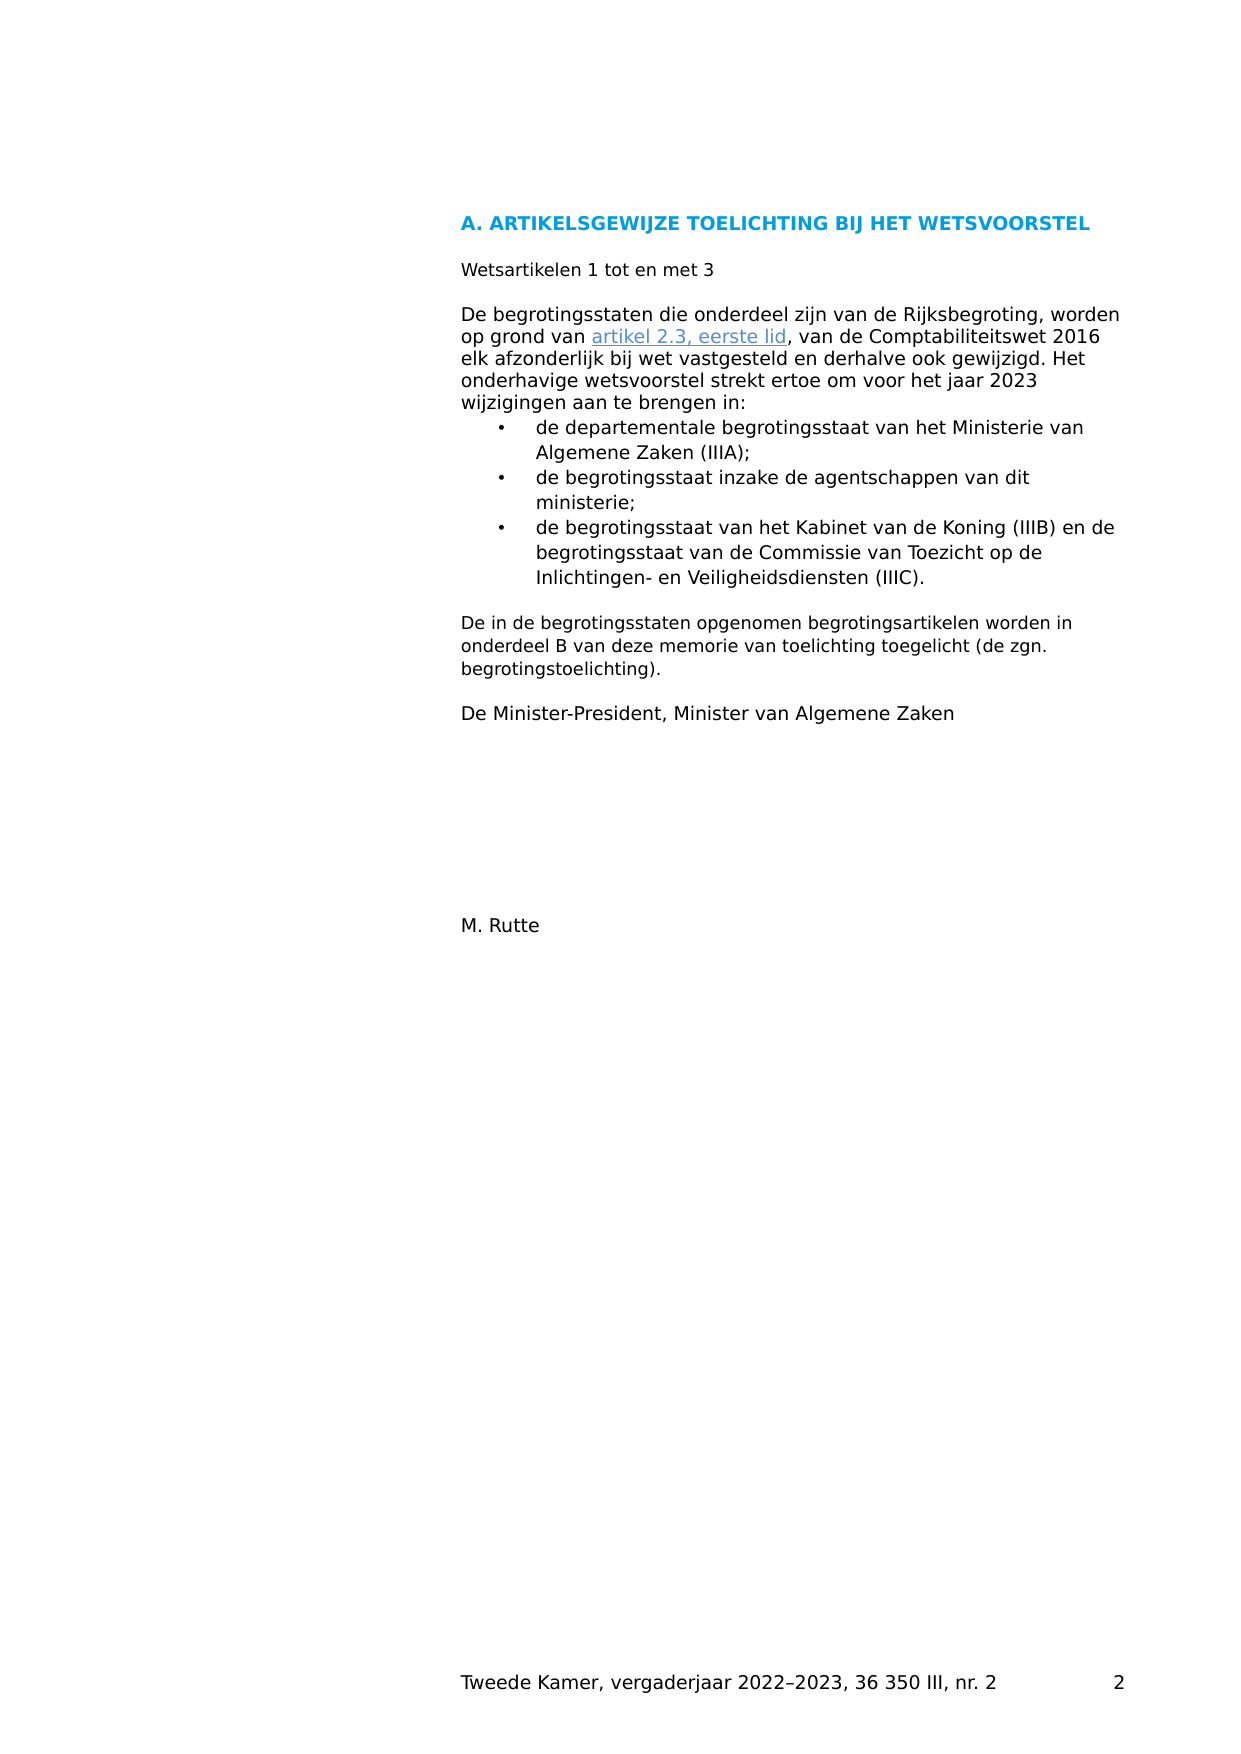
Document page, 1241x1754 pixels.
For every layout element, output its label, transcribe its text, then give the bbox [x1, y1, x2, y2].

title A. ARTIKELSGEWIJZE TOELICHTING BIJ HET WETSVOORSTEL [461, 213, 1125, 235]
text M. Rutte [461, 915, 1125, 937]
list de begrotingsstaat inzake de agentschappen van dit ministerie; [498, 464, 1125, 514]
list de departementale begrotingsstaat van het Ministerie van Algemene Zaken (IIIA); [498, 414, 1125, 464]
text De in de begrotingsstaten opgenomen begrotingsartikelen worden in onderdeel B van deze memorie van toelichting toegelicht (de zgn. begrotingstoelichting). [461, 611, 1125, 680]
text De begrotingsstaten die onderdeel zijn van de Rijksbegroting, worden op grond van artikel 2.3, eerste lid, van de Comptabiliteitswet 2016 elk afzonderlijk bij wet vastgesteld en derhalve ook gewijzigd. Het onderhavige wetsvoorstel strekt ertoe om voor het jaar 2023 wijzigingen aan te brengen in: [461, 304, 1125, 414]
text De Minister-President, Minister van Algemene Zaken [461, 703, 1125, 725]
text Wetsartikelen 1 tot en met 3 [461, 258, 1125, 281]
list de begrotingsstaat van het Kabinet van de Koning (IIIB) en de begrotingsstaat van de Commissie van Toezicht op de Inlichtingen- en Veiligheidsdiensten (IIIC). [498, 514, 1125, 589]
